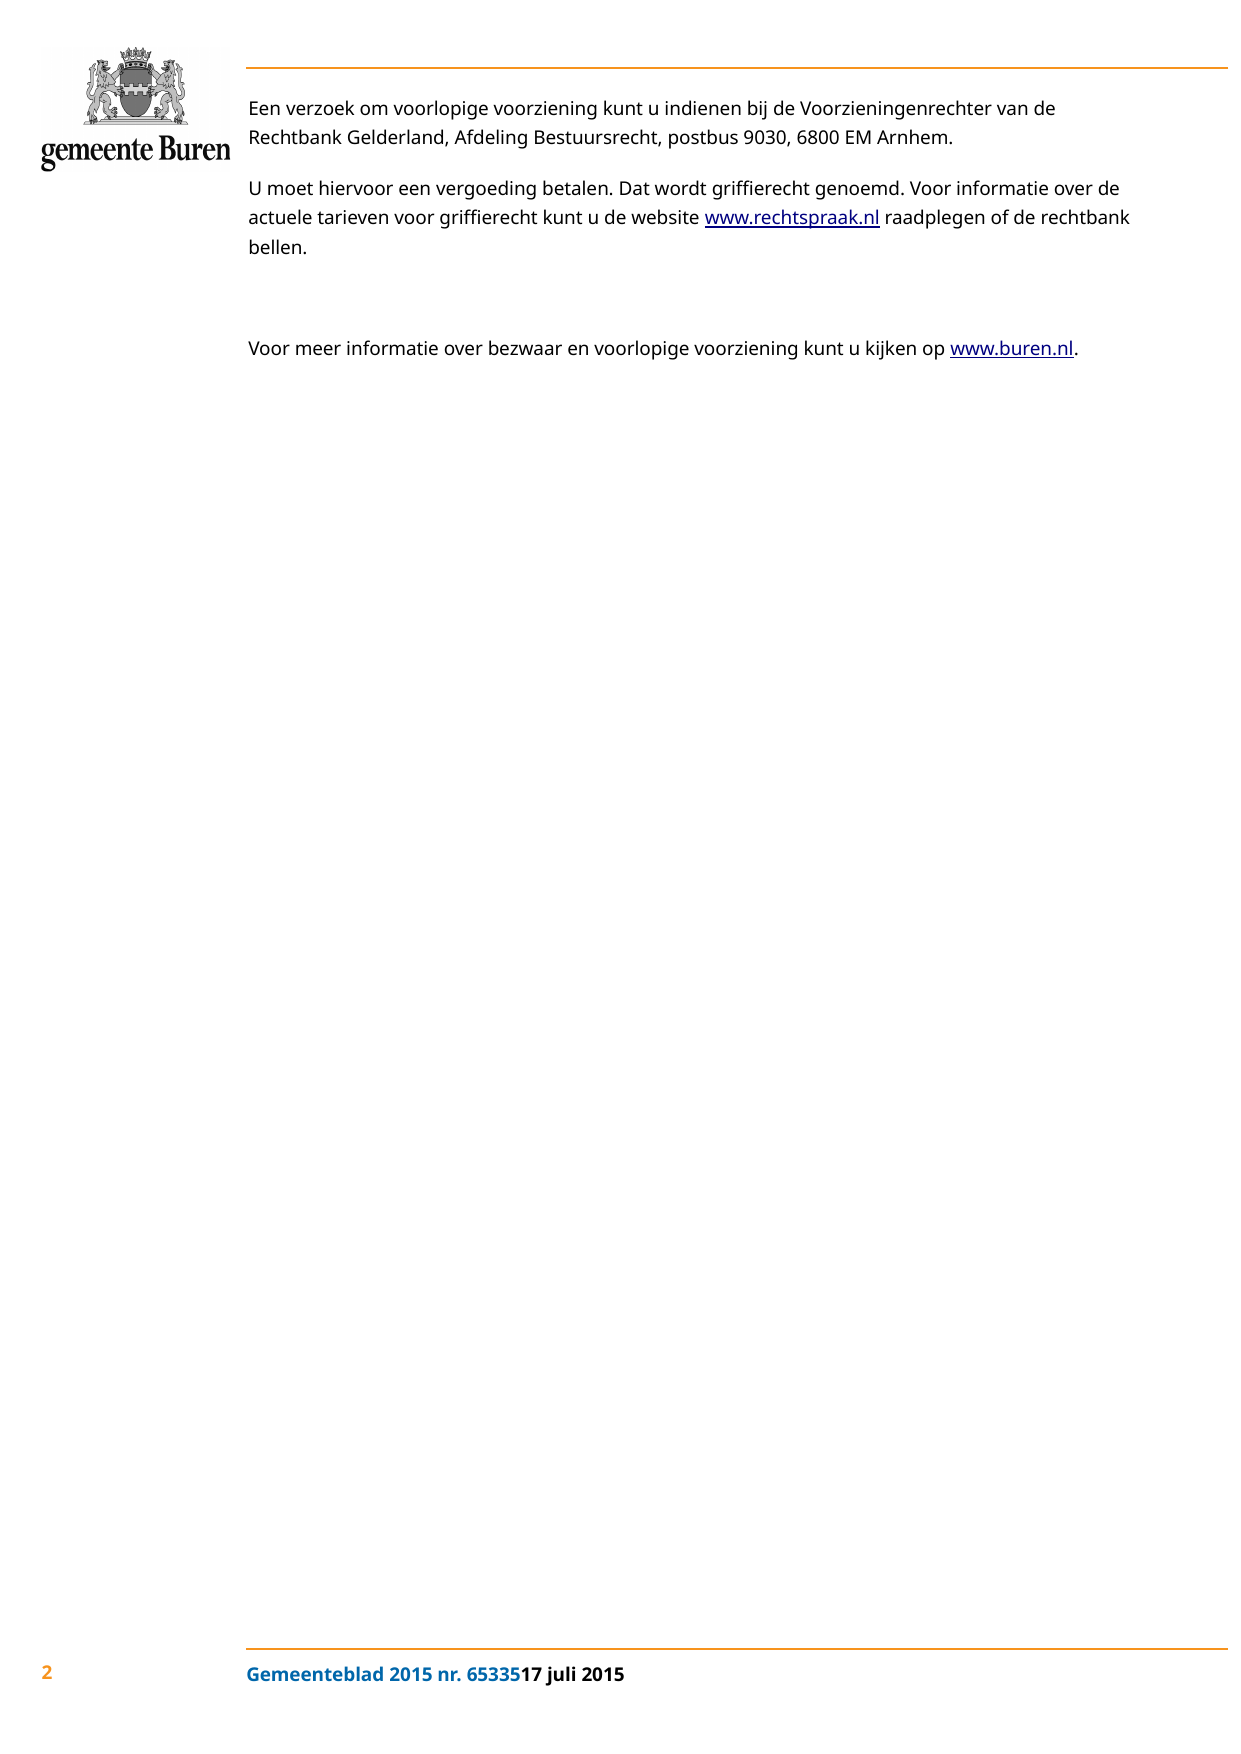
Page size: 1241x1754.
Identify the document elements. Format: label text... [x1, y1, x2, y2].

text Een verzoek om voorlopige voorziening kunt u indienen bij de Voorzieningenrechter van de Rechtbank Gelderland, Afdeling Bestuursrecht, postbus 9030, 6800 EM Arnhem. [248, 95, 1152, 150]
text U moet hiervoor een vergoeding betalen. Dat wordt griffierecht genoemd. Voor informatie over de actuele tarieven voor griffierecht kunt u de website www.rechtspraak.nl raadplegen of de rechtbank bellen. [248, 175, 1152, 260]
text Voor meer informatie over bezwaar en voorlopige voorziening kunt u kijken op www.buren.nl. [248, 335, 1152, 361]
picture [41, 47, 231, 172]
